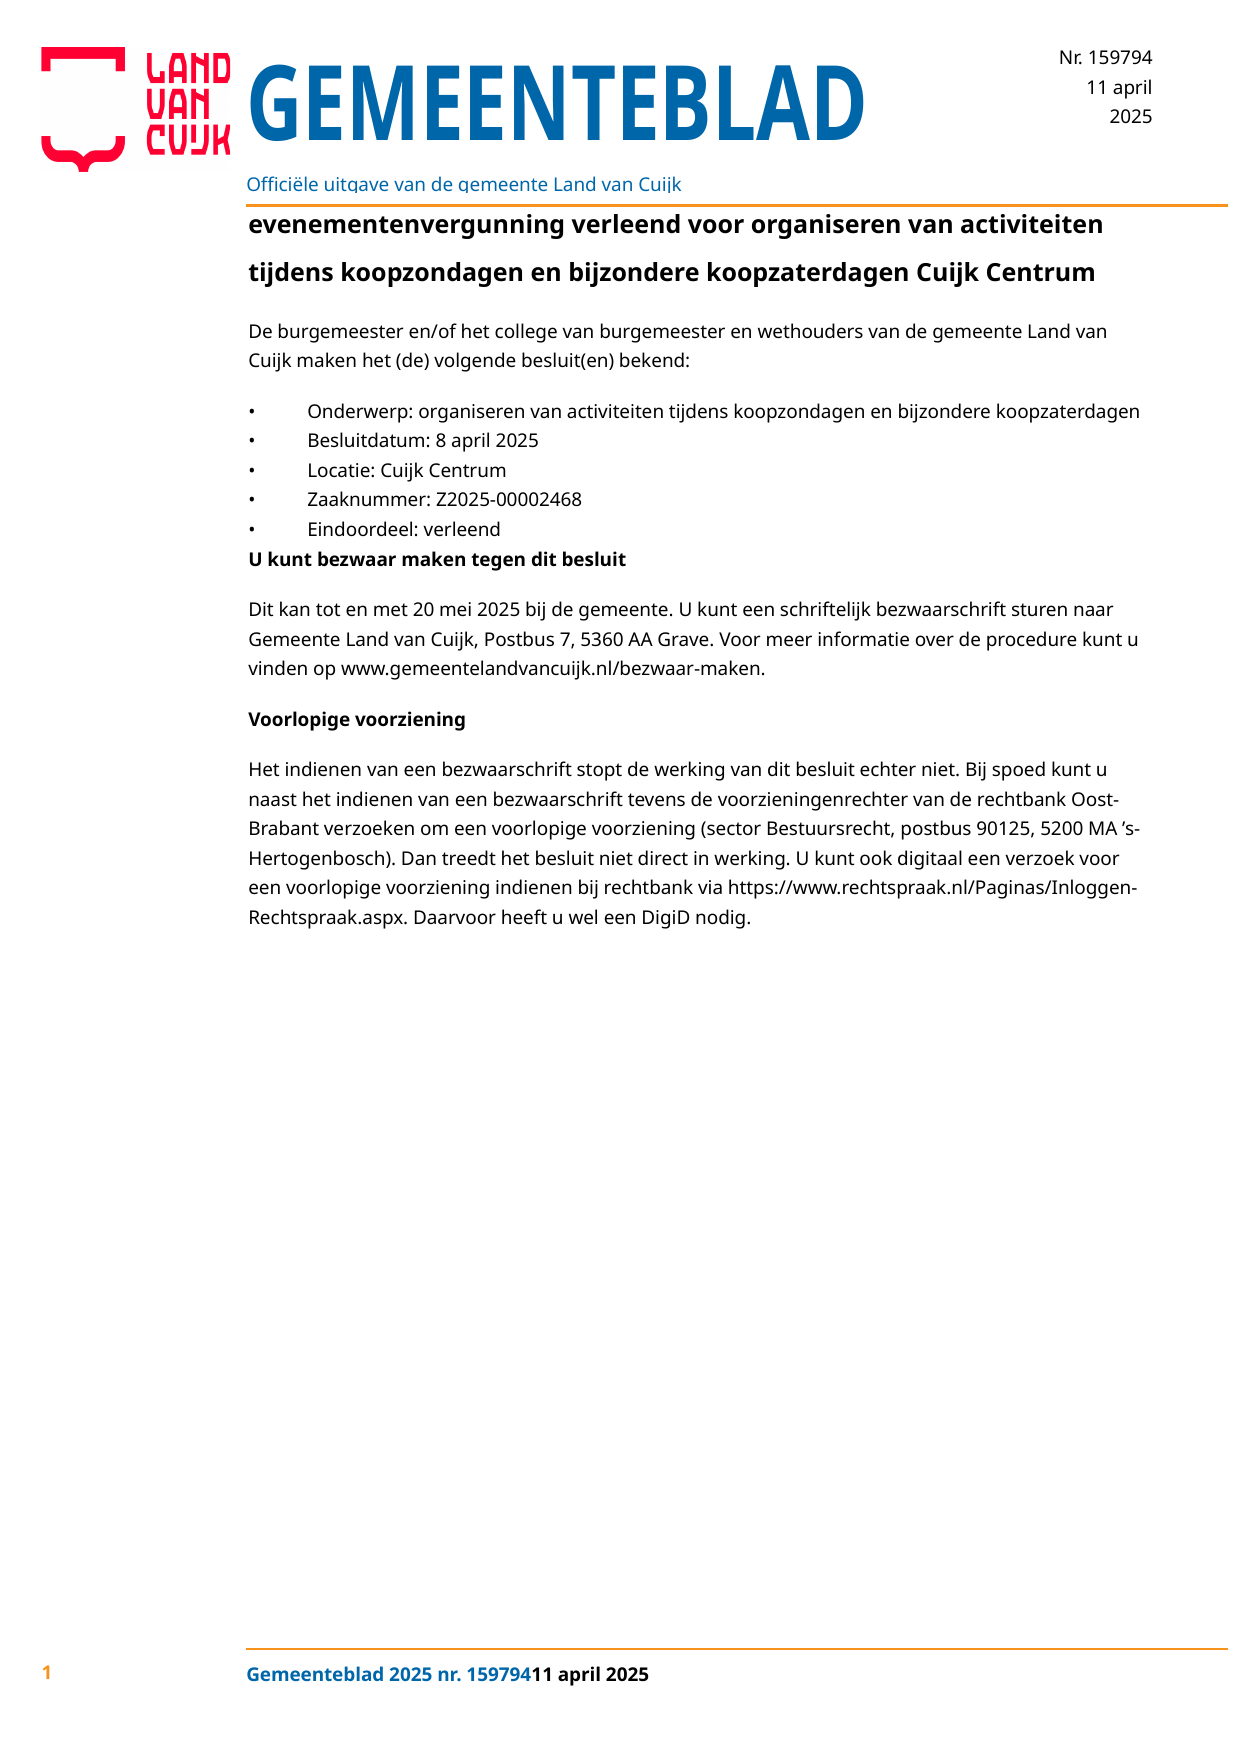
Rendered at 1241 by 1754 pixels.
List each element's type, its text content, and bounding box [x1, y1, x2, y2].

list Besluitdatum: 8 april 2025 [248, 427, 1152, 453]
text Voorlopige voorziening [248, 706, 1152, 732]
text Het indienen van een bezwaarschrift stopt de werking van dit besluit echter niet. Bij spoed kunt u naast het indienen van een bezwaarschrift tevens de voorzieningenrechter van de rechtbank Oost-Brabant verzoeken om een voorlopige voorziening (sector Bestuursrecht, postbus 90125, 5200 MA ’s-Hertogenbosch). Dan treedt het besluit niet direct in werking. U kunt ook digitaal een verzoek voor een voorlopige voorziening indienen bij rechtbank via https://www.rechtspraak.nl/Paginas/Inloggen-Rechtspraak.aspx. Daarvoor heeft u wel een DigiD nodig. [248, 756, 1152, 930]
text U kunt bezwaar maken tegen dit besluit [248, 546, 1152, 572]
picture [41, 47, 231, 172]
list Locatie: Cuijk Centrum [248, 457, 1152, 483]
text De burgemeester en/of het college van burgemeester en wethouders van de gemeente Land van Cuijk maken het (de) volgende besluit(en) bekend: [248, 318, 1152, 373]
list Onderwerp: organiseren van activiteiten tijdens koopzondagen en bijzondere koopzaterdagen [248, 398, 1152, 424]
text evenementenvergunning verleend voor organiseren van activiteiten tijdens koopzondagen en bijzondere koopzaterdagen Cuijk Centrum [248, 207, 1152, 288]
text Dit kan tot en met 20 mei 2025 bij de gemeente. U kunt een schriftelijk bezwaarschrift sturen naar Gemeente Land van Cuijk, Postbus 7, 5360 AA Grave. Voor meer informatie over de procedure kunt u vinden op www.gemeentelandvancuijk.nl/bezwaar-maken. [248, 596, 1152, 681]
list Eindoordeel: verleend [248, 516, 1152, 542]
list Zaaknummer: Z2025-00002468 [248, 487, 1152, 512]
